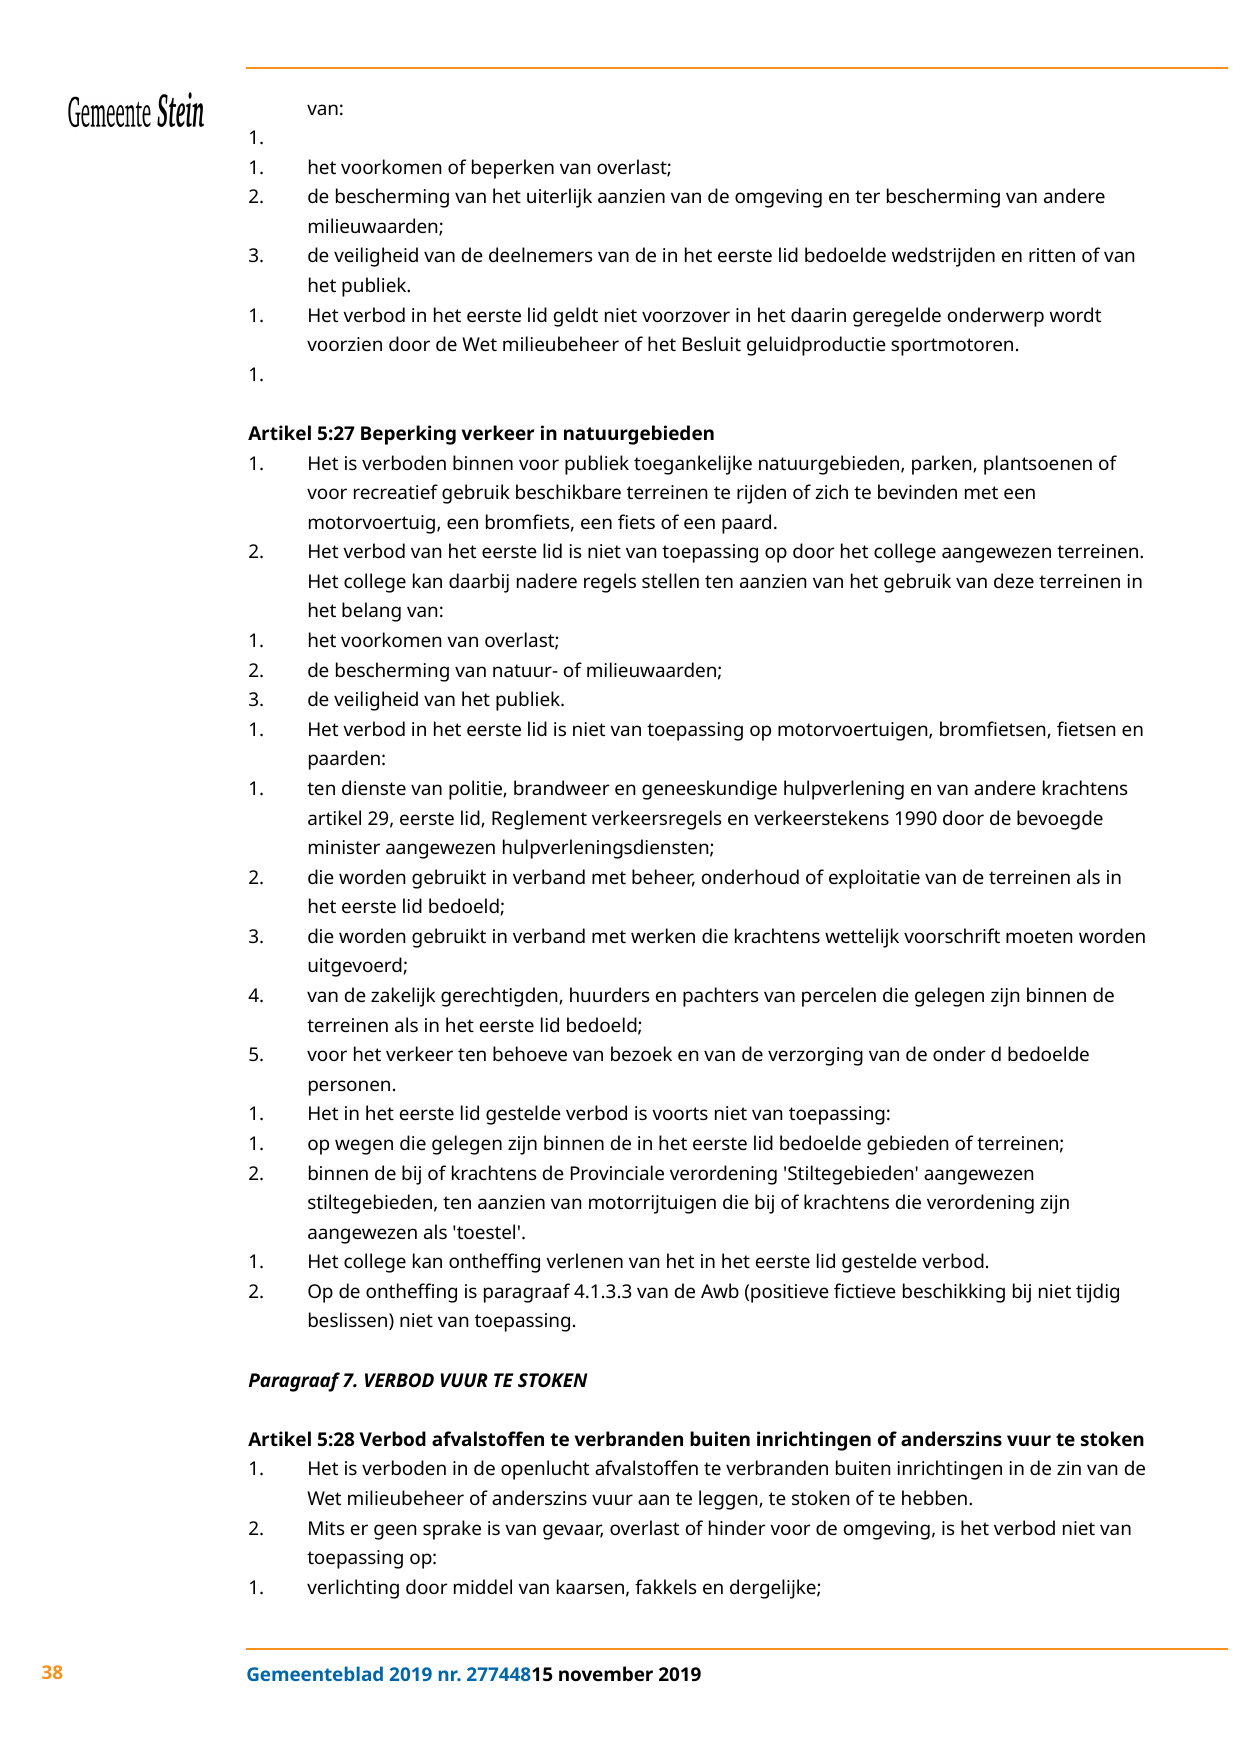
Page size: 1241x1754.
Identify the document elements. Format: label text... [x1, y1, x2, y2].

list op wegen die gelegen zijn binnen de in het eerste lid bedoelde gebieden of terreinen; [248, 1130, 1152, 1156]
list de veiligheid van de deelnemers van de in het eerste lid bedoelde wedstrijden en ritten of van het publiek. [248, 243, 1152, 298]
list het voorkomen van overlast; [248, 627, 1152, 653]
list de veiligheid van het publiek. [248, 686, 1152, 712]
list Het verbod van het eerste lid is niet van toepassing op door het college aangewezen terreinen. Het college kan daarbij nadere regels stellen ten aanzien van het gebruik van deze terreinen in het belang van: [248, 538, 1152, 623]
list die worden gebruikt in verband met beheer, onderhoud of exploitatie van de terreinen als in het eerste lid bedoeld; [248, 864, 1152, 919]
list Het verbod in het eerste lid is niet van toepassing op motorvoertuigen, bromfietsen, fietsen en paarden: [248, 716, 1152, 771]
list Het college kan ontheffing verlenen van het in het eerste lid gestelde verbod. [248, 1248, 1152, 1274]
list van: [248, 95, 1152, 121]
text Artikel 5:28 Verbod afvalstoffen te verbranden buiten inrichtingen of anderszins vuur te stoken [248, 1426, 1152, 1452]
list de bescherming van het uiterlijk aanzien van de omgeving en ter bescherming van andere milieuwaarden; [248, 183, 1152, 239]
list Het in het eerste lid gestelde verbod is voorts niet van toepassing: [248, 1101, 1152, 1126]
list Het is verboden binnen voor publiek toegankelijke natuurgebieden, parken, plantsoenen of voor recreatief gebruik beschikbare terreinen te rijden of zich te bevinden met een motorvoertuig, een bromfiets, een fiets of een paard. [248, 450, 1152, 535]
list Op de ontheffing is paragraaf 4.1.3.3 van de Awb (positieve fictieve beschikking bij niet tijdig beslissen) niet van toepassing. [248, 1278, 1152, 1333]
list de bescherming van natuur- of milieuwaarden; [248, 657, 1152, 683]
list het voorkomen of beperken van overlast; [248, 154, 1152, 180]
list Het is verboden in de openlucht afvalstoffen te verbranden buiten inrichtingen in de zin van de Wet milieubeheer of anderszins vuur aan te leggen, te stoken of te hebben. [248, 1456, 1152, 1511]
text Paragraaf 7. VERBOD VUUR TE STOKEN [248, 1367, 1152, 1393]
list binnen de bij of krachtens de Provinciale verordening 'Stiltegebieden' aangewezen stiltegebieden, ten aanzien van motorrijtuigen die bij of krachtens die verordening zijn aangewezen als 'toestel'. [248, 1160, 1152, 1245]
list ten dienste van politie, brandweer en geneeskundige hulpverlening en van andere krachtens artikel 29, eerste lid, Reglement verkeersregels en verkeerstekens 1990 door de bevoegde minister aangewezen hulpverleningsdiensten; [248, 775, 1152, 860]
list Het verbod in het eerste lid geldt niet voorzover in het daarin geregelde onderwerp wordt voorzien door de Wet milieubeheer of het Besluit geluidproductie sportmotoren. [248, 302, 1152, 357]
list die worden gebruikt in verband met werken die krachtens wettelijk voorschrift moeten worden uitgevoerd; [248, 923, 1152, 978]
list Mits er geen sprake is van gevaar, overlast of hinder voor de omgeving, is het verbod niet van toepassing op: [248, 1515, 1152, 1570]
picture [41, 47, 231, 172]
list voor het verkeer ten behoeve van bezoek en van de verzorging van de onder d bedoelde personen. [248, 1041, 1152, 1097]
text Artikel 5:27 Beperking verkeer in natuurgebieden [248, 420, 1152, 446]
list van de zakelijk gerechtigden, huurders en pachters van percelen die gelegen zijn binnen de terreinen als in het eerste lid bedoeld; [248, 982, 1152, 1038]
list verlichting door middel van kaarsen, fakkels en dergelijke; [248, 1574, 1152, 1600]
